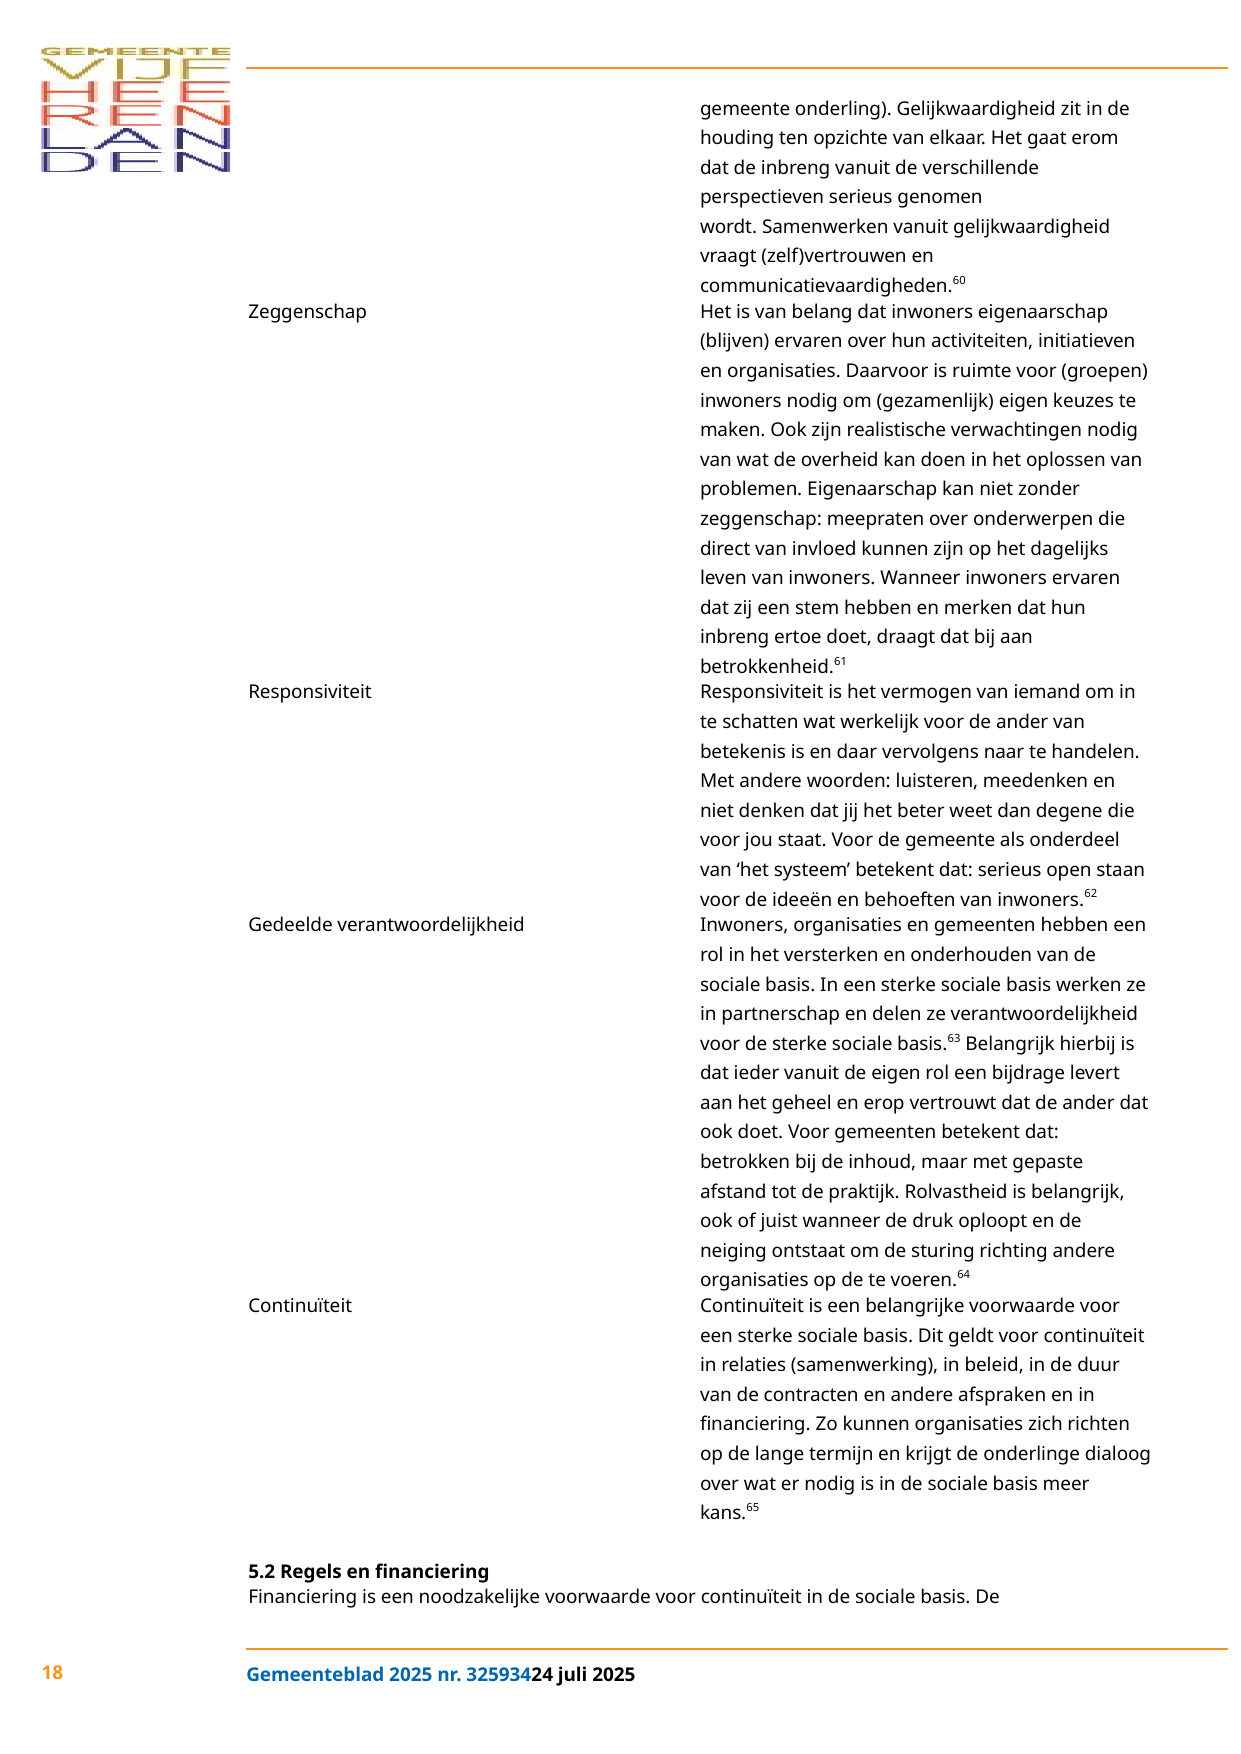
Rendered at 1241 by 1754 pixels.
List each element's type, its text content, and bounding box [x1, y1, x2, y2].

picture [41, 47, 231, 172]
table_cell Inwoners, organisaties en gemeenten hebben een rol in het versterken en onderhouden van de sociale basis. In een sterke sociale basis werken ze in partnerschap en delen ze verantwoordelijkheid voor de sterke sociale basis.63 Belangrijk hierbij is dat ieder vanuit de eigen rol een bijdrage levert aan het geheel en erop vertrouwt dat de ander dat ook doet. Voor gemeenten betekent dat: betrokken bij de inhoud, maar met gepaste afstand tot de praktijk. Rolvastheid is belangrijk, ook of juist wanneer de druk oploopt en de neiging ontstaat om de sturing richting andere organisaties op de te voeren.64 [700, 912, 1152, 1292]
table_cell Gedeelde verantwoordelijkheid [248, 912, 700, 1292]
table_cell Responsiviteit is het vermogen van iemand om in te schatten wat werkelijk voor de ander van betekenis is en daar vervolgens naar te handelen. Met andere woorden: luisteren, meedenken en niet denken dat jij het beter weet dan degene die voor jou staat. Voor de gemeente als onderdeel van ‘het systeem’ betekent dat: serieus open staan voor de ideeën en behoeften van inwoners.62 [700, 679, 1152, 912]
table_cell [248, 95, 700, 298]
text Financiering is een noodzakelijke voorwaarde voor continuïteit in de sociale basis. De [248, 1584, 1152, 1609]
table_cell Responsiviteit [248, 679, 700, 912]
text 5.2 Regels en financiering [248, 1558, 1152, 1584]
table_cell Zeggenschap [248, 298, 700, 679]
table_cell gemeente onderling). Gelijkwaardigheid zit in de houding ten opzichte van elkaar. Het gaat erom dat de inbreng vanuit de verschillende perspectieven serieus genomen wordt. Samenwerken vanuit gelijkwaardigheid vraagt (zelf)vertrouwen en communicatievaardigheden.60 [700, 95, 1152, 298]
table_cell Continuïteit is een belangrijke voorwaarde voor een sterke sociale basis. Dit geldt voor continuïteit in relaties (samenwerking), in beleid, in de duur van de contracten en andere afspraken en in financiering. Zo kunnen organisaties zich richten op de lange termijn en krijgt de onderlinge dialoog over wat er nodig is in de sociale basis meer kans.65 [700, 1292, 1152, 1525]
table_cell Continuïteit [248, 1292, 700, 1525]
table_cell Het is van belang dat inwoners eigenaarschap (blijven) ervaren over hun activiteiten, initiatieven en organisaties. Daarvoor is ruimte voor (groepen) inwoners nodig om (gezamenlijk) eigen keuzes te maken. Ook zijn realistische verwachtingen nodig van wat de overheid kan doen in het oplossen van problemen. Eigenaarschap kan niet zonder zeggenschap: meepraten over onderwerpen die direct van invloed kunnen zijn op het dagelijks leven van inwoners. Wanneer inwoners ervaren dat zij een stem hebben en merken dat hun inbreng ertoe doet, draagt dat bij aan betrokkenheid.61 [700, 298, 1152, 679]
